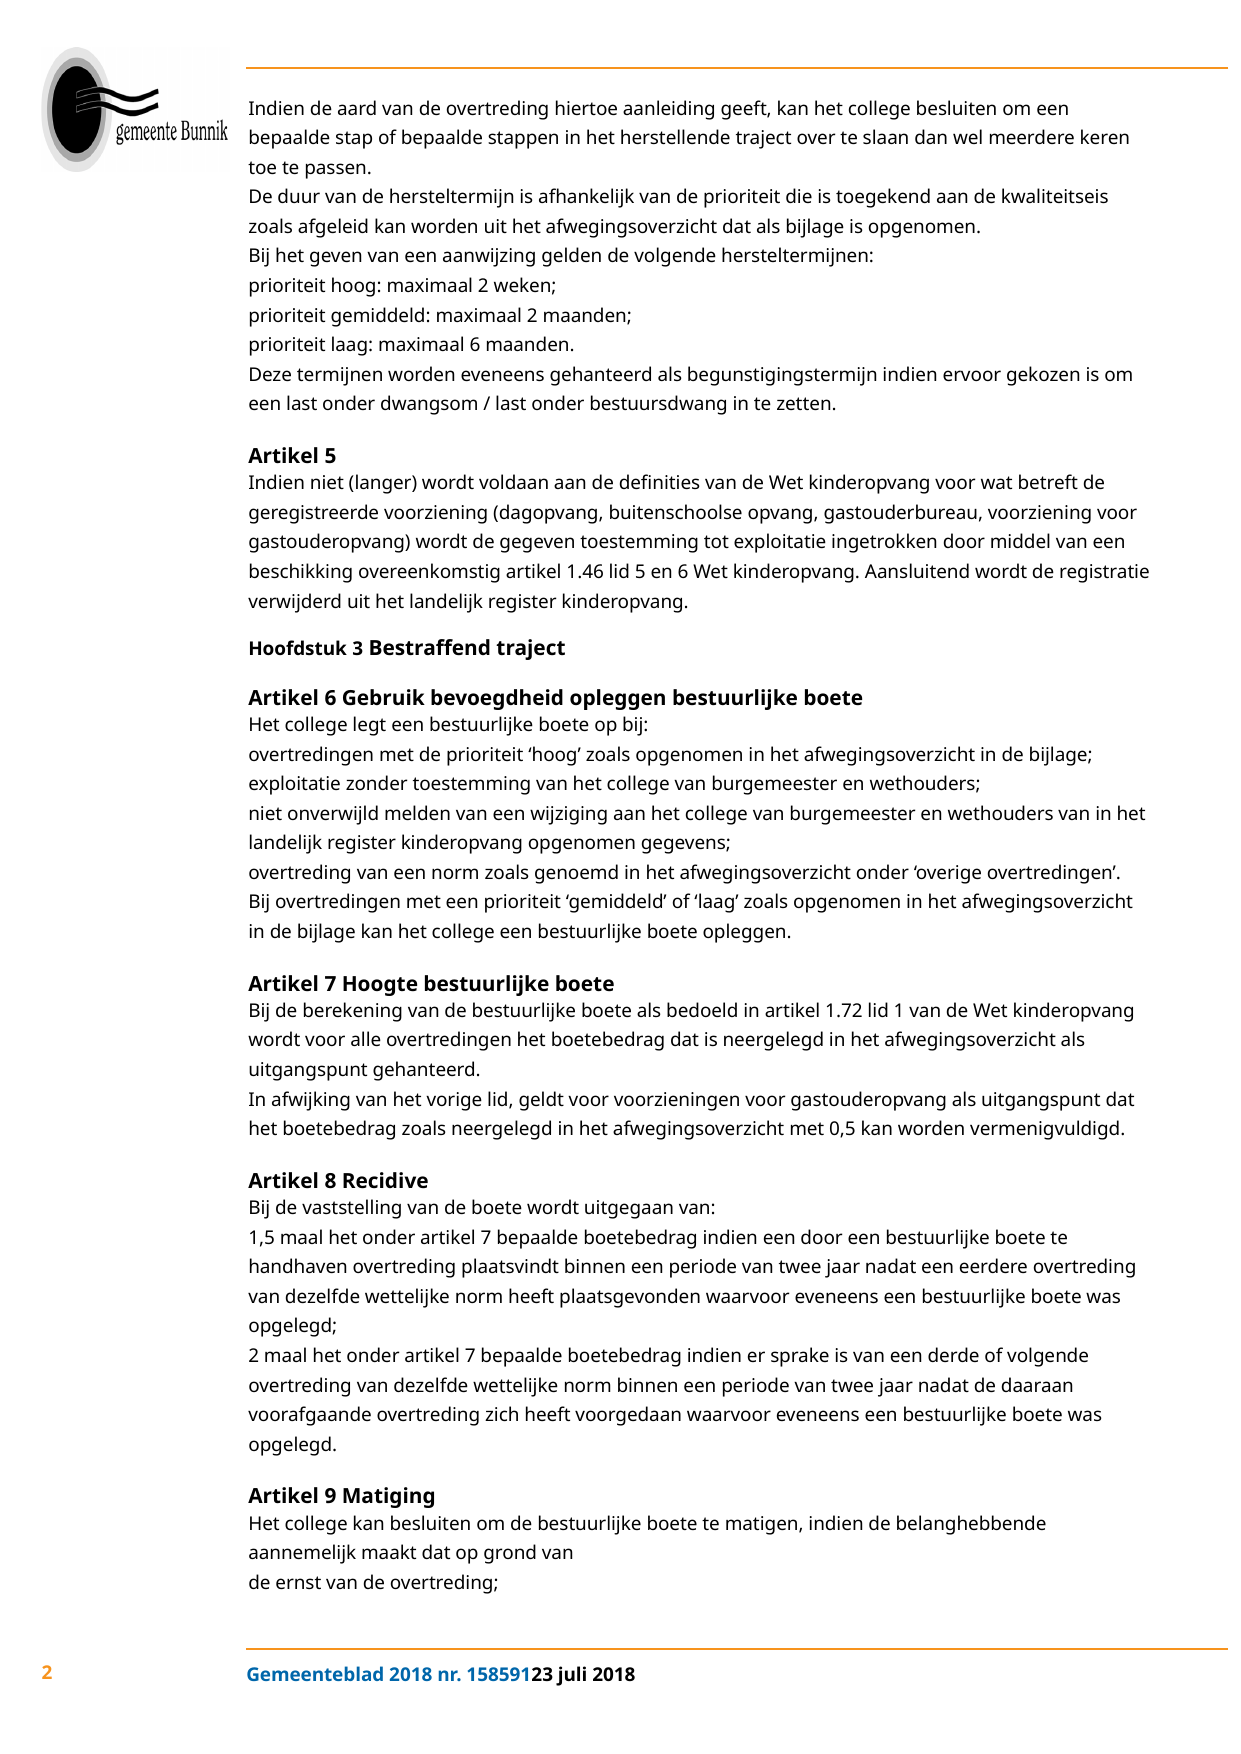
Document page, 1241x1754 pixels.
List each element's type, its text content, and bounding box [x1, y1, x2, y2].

text Bij het geven van een aanwijzing gelden de volgende hersteltermijnen: [248, 243, 1152, 268]
text Artikel 6 Gebruik bevoegdheid opleggen bestuurlijke boete [248, 683, 1152, 711]
text Artikel 9 Matiging [248, 1481, 1152, 1510]
text Het college legt een bestuurlijke boete op bij: [248, 711, 1152, 737]
text Artikel 7 Hoogte bestuurlijke boete [248, 969, 1152, 997]
text De duur van de hersteltermijn is afhankelijk van de prioriteit die is toegekend aan de kwaliteitseis zoals afgeleid kan worden uit het afwegingsoverzicht dat als bijlage is opgenomen. [248, 183, 1152, 239]
text Artikel 5 [248, 441, 1152, 469]
text Bij de berekening van de bestuurlijke boete als bedoeld in artikel 1.72 lid 1 van de Wet kinderopvang wordt voor alle overtredingen het boetebedrag dat is neergelegd in het afwegingsoverzicht als uitgangspunt gehanteerd. [248, 997, 1152, 1082]
text Bij overtredingen met een prioriteit ‘gemiddeld’ of ‘laag’ zoals opgenomen in het afwegingsoverzicht in de bijlage kan het college een bestuurlijke boete opleggen. [248, 889, 1152, 944]
text In afwijking van het vorige lid, geldt voor voorzieningen voor gastouderopvang als uitgangspunt dat het boetebedrag zoals neergelegd in het afwegingsoverzicht met 0,5 kan worden vermenigvuldigd. [248, 1086, 1152, 1141]
text Bij de vaststelling van de boete wordt uitgegaan van: [248, 1194, 1152, 1220]
text niet onverwijld melden van een wijziging aan het college van burgemeester en wethouders van in het landelijk register kinderopvang opgenomen gegevens; [248, 800, 1152, 855]
text overtreding van een norm zoals genoemd in het afwegingsoverzicht onder ‘overige overtredingen’. [248, 859, 1152, 885]
text Deze termijnen worden eveneens gehanteerd als begunstigingstermijn indien ervoor gekozen is om een last onder dwangsom / last onder bestuursdwang in te zetten. [248, 361, 1152, 416]
text Indien de aard van de overtreding hiertoe aanleiding geeft, kan het college besluiten om een bepaalde stap of bepaalde stappen in het herstellende traject over te slaan dan wel meerdere keren toe te passen. [248, 95, 1152, 180]
text Hoofdstuk 3 Bestraffend traject [248, 633, 1152, 662]
text prioriteit gemiddeld: maximaal 2 maanden; [248, 302, 1152, 328]
text prioriteit hoog: maximaal 2 weken; [248, 272, 1152, 298]
picture [41, 47, 231, 172]
text Indien niet (langer) wordt voldaan aan de definities van de Wet kinderopvang voor wat betreft de geregistreerde voorziening (dagopvang, buitenschoolse opvang, gastouderbureau, voorziening voor gastouderopvang) wordt de gegeven toestemming tot exploitatie ingetrokken door middel van een beschikking overeenkomstig artikel 1.46 lid 5 en 6 Wet kinderopvang. Aansluitend wordt de registratie verwijderd uit het landelijk register kinderopvang. [248, 469, 1152, 613]
text overtredingen met de prioriteit ‘hoog’ zoals opgenomen in het afwegingsoverzicht in de bijlage; [248, 741, 1152, 766]
text prioriteit laag: maximaal 6 maanden. [248, 331, 1152, 357]
text 1,5 maal het onder artikel 7 bepaalde boetebedrag indien een door een bestuurlijke boete te handhaven overtreding plaatsvindt binnen een periode van twee jaar nadat een eerdere overtreding van dezelfde wettelijke norm heeft plaatsgevonden waarvoor eveneens een bestuurlijke boete was opgelegd; [248, 1224, 1152, 1338]
text 2 maal het onder artikel 7 bepaalde boetebedrag indien er sprake is van een derde of volgende overtreding van dezelfde wettelijke norm binnen een periode van twee jaar nadat de daaraan voorafgaande overtreding zich heeft voorgedaan waarvoor eveneens een bestuurlijke boete was opgelegd. [248, 1342, 1152, 1457]
text exploitatie zonder toestemming van het college van burgemeester en wethouders; [248, 770, 1152, 796]
text de ernst van de overtreding; [248, 1569, 1152, 1595]
text Artikel 8 Recidive [248, 1166, 1152, 1194]
text Het college kan besluiten om de bestuurlijke boete te matigen, indien de belanghebbende aannemelijk maakt dat op grond van [248, 1510, 1152, 1565]
